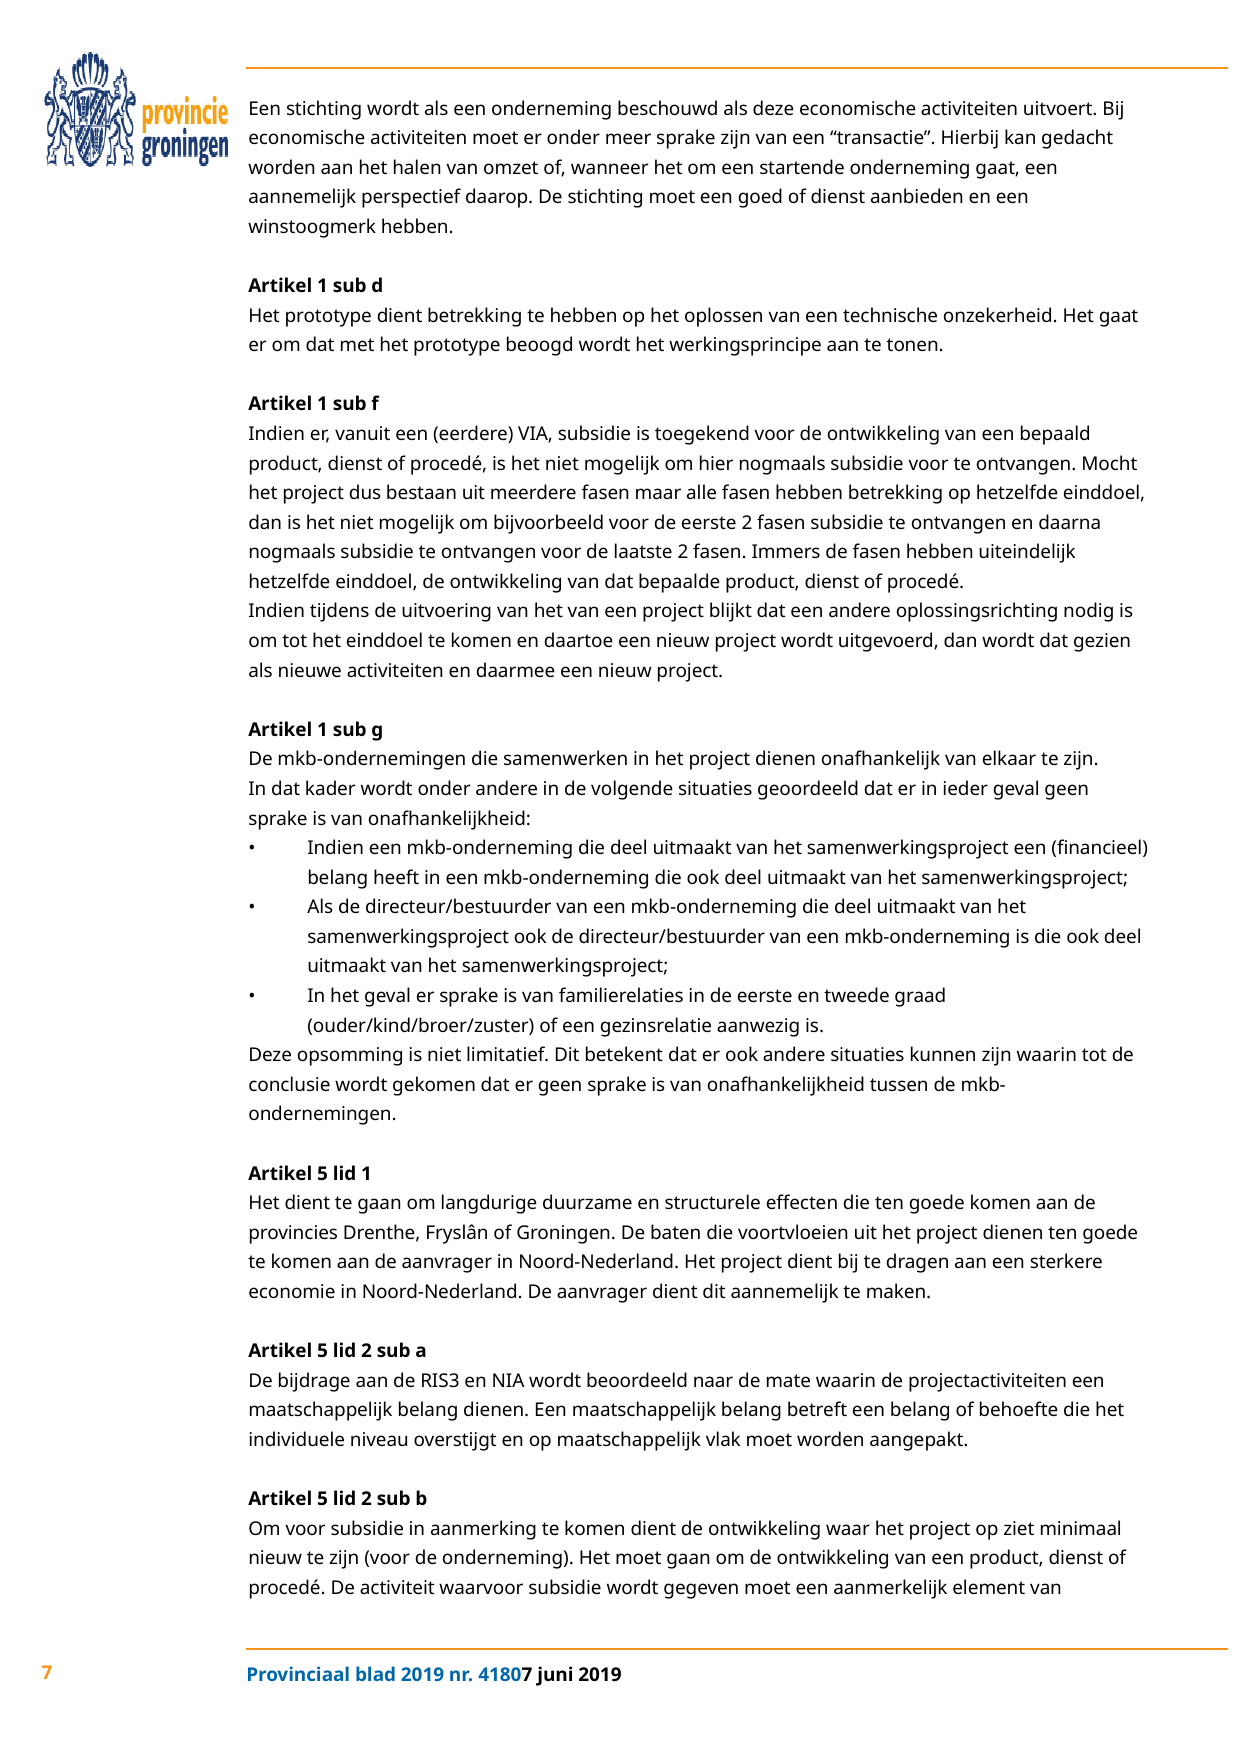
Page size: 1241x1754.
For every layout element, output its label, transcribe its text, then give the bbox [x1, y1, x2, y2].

text Artikel 5 lid 2 sub b [248, 1485, 1152, 1511]
list In het geval er sprake is van familierelaties in de eerste en tweede graad (ouder/kind/broer/zuster) of een gezinsrelatie aanwezig is. [248, 982, 1152, 1038]
text Artikel 5 lid 1 [248, 1160, 1152, 1186]
text Artikel 1 sub f [248, 391, 1152, 416]
list Indien een mkb-onderneming die deel uitmaakt van het samenwerkingsproject een (financieel) belang heeft in een mkb-onderneming die ook deel uitmaakt van het samenwerkingsproject; [248, 834, 1152, 890]
text Artikel 5 lid 2 sub a [248, 1337, 1152, 1363]
text De mkb-ondernemingen die samenwerken in het project dienen onafhankelijk van elkaar te zijn. [248, 746, 1152, 771]
text Deze opsomming is niet limitatief. Dit betekent dat er ook andere situaties kunnen zijn waarin tot de conclusie wordt gekomen dat er geen sprake is van onafhankelijkheid tussen de mkb-ondernemingen. [248, 1041, 1152, 1126]
picture [41, 47, 231, 172]
text Artikel 1 sub d [248, 272, 1152, 298]
text Het dient te gaan om langdurige duurzame en structurele effecten die ten goede komen aan de provincies Drenthe, Fryslân of Groningen. De baten die voortvloeien uit het project dienen ten goede te komen aan de aanvrager in Noord-Nederland. Het project dient bij te dragen aan een sterkere economie in Noord-Nederland. De aanvrager dient dit aannemelijk te maken. [248, 1189, 1152, 1304]
text Het prototype dient betrekking te hebben op het oplossen van een technische onzekerheid. Het gaat er om dat met het prototype beoogd wordt het werkingsprincipe aan te tonen. [248, 302, 1152, 357]
text In dat kader wordt onder andere in de volgende situaties geoordeeld dat er in ieder geval geen sprake is van onafhankelijkheid: [248, 775, 1152, 831]
text Een stichting wordt als een onderneming beschouwd als deze economische activiteiten uitvoert. Bij economische activiteiten moet er onder meer sprake zijn van een “transactie”. Hierbij kan gedacht worden aan het halen van omzet of, wanneer het om een startende onderneming gaat, een aannemelijk perspectief daarop. De stichting moet een goed of dienst aanbieden en een winstoogmerk hebben. [248, 95, 1152, 239]
text Om voor subsidie in aanmerking te komen dient de ontwikkeling waar het project op ziet minimaal nieuw te zijn (voor de onderneming). Het moet gaan om de ontwikkeling van een product, dienst of procedé. De activiteit waarvoor subsidie wordt gegeven moet een aanmerkelijk element van [248, 1515, 1152, 1600]
text De bijdrage aan de RIS3 en NIA wordt beoordeeld naar de mate waarin de projectactiviteiten een maatschappelijk belang dienen. Een maatschappelijk belang betreft een belang of behoefte die het individuele niveau overstijgt en op maatschappelijk vlak moet worden aangepakt. [248, 1367, 1152, 1452]
text Indien er, vanuit een (eerdere) VIA, subsidie is toegekend voor de ontwikkeling van een bepaald product, dienst of procedé, is het niet mogelijk om hier nogmaals subsidie voor te ontvangen. Mocht het project dus bestaan uit meerdere fasen maar alle fasen hebben betrekking op hetzelfde einddoel, dan is het niet mogelijk om bijvoorbeeld voor de eerste 2 fasen subsidie te ontvangen en daarna nogmaals subsidie te ontvangen voor de laatste 2 fasen. Immers de fasen hebben uiteindelijk hetzelfde einddoel, de ontwikkeling van dat bepaalde product, dienst of procedé. [248, 420, 1152, 594]
text Artikel 1 sub g [248, 716, 1152, 742]
list Als de directeur/bestuurder van een mkb-onderneming die deel uitmaakt van het samenwerkingsproject ook de directeur/bestuurder van een mkb-onderneming is die ook deel uitmaakt van het samenwerkingsproject; [248, 893, 1152, 978]
text Indien tijdens de uitvoering van het van een project blijkt dat een andere oplossingsrichting nodig is om tot het einddoel te komen en daartoe een nieuw project wordt uitgevoerd, dan wordt dat gezien als nieuwe activiteiten en daarmee een nieuw project. [248, 598, 1152, 683]
